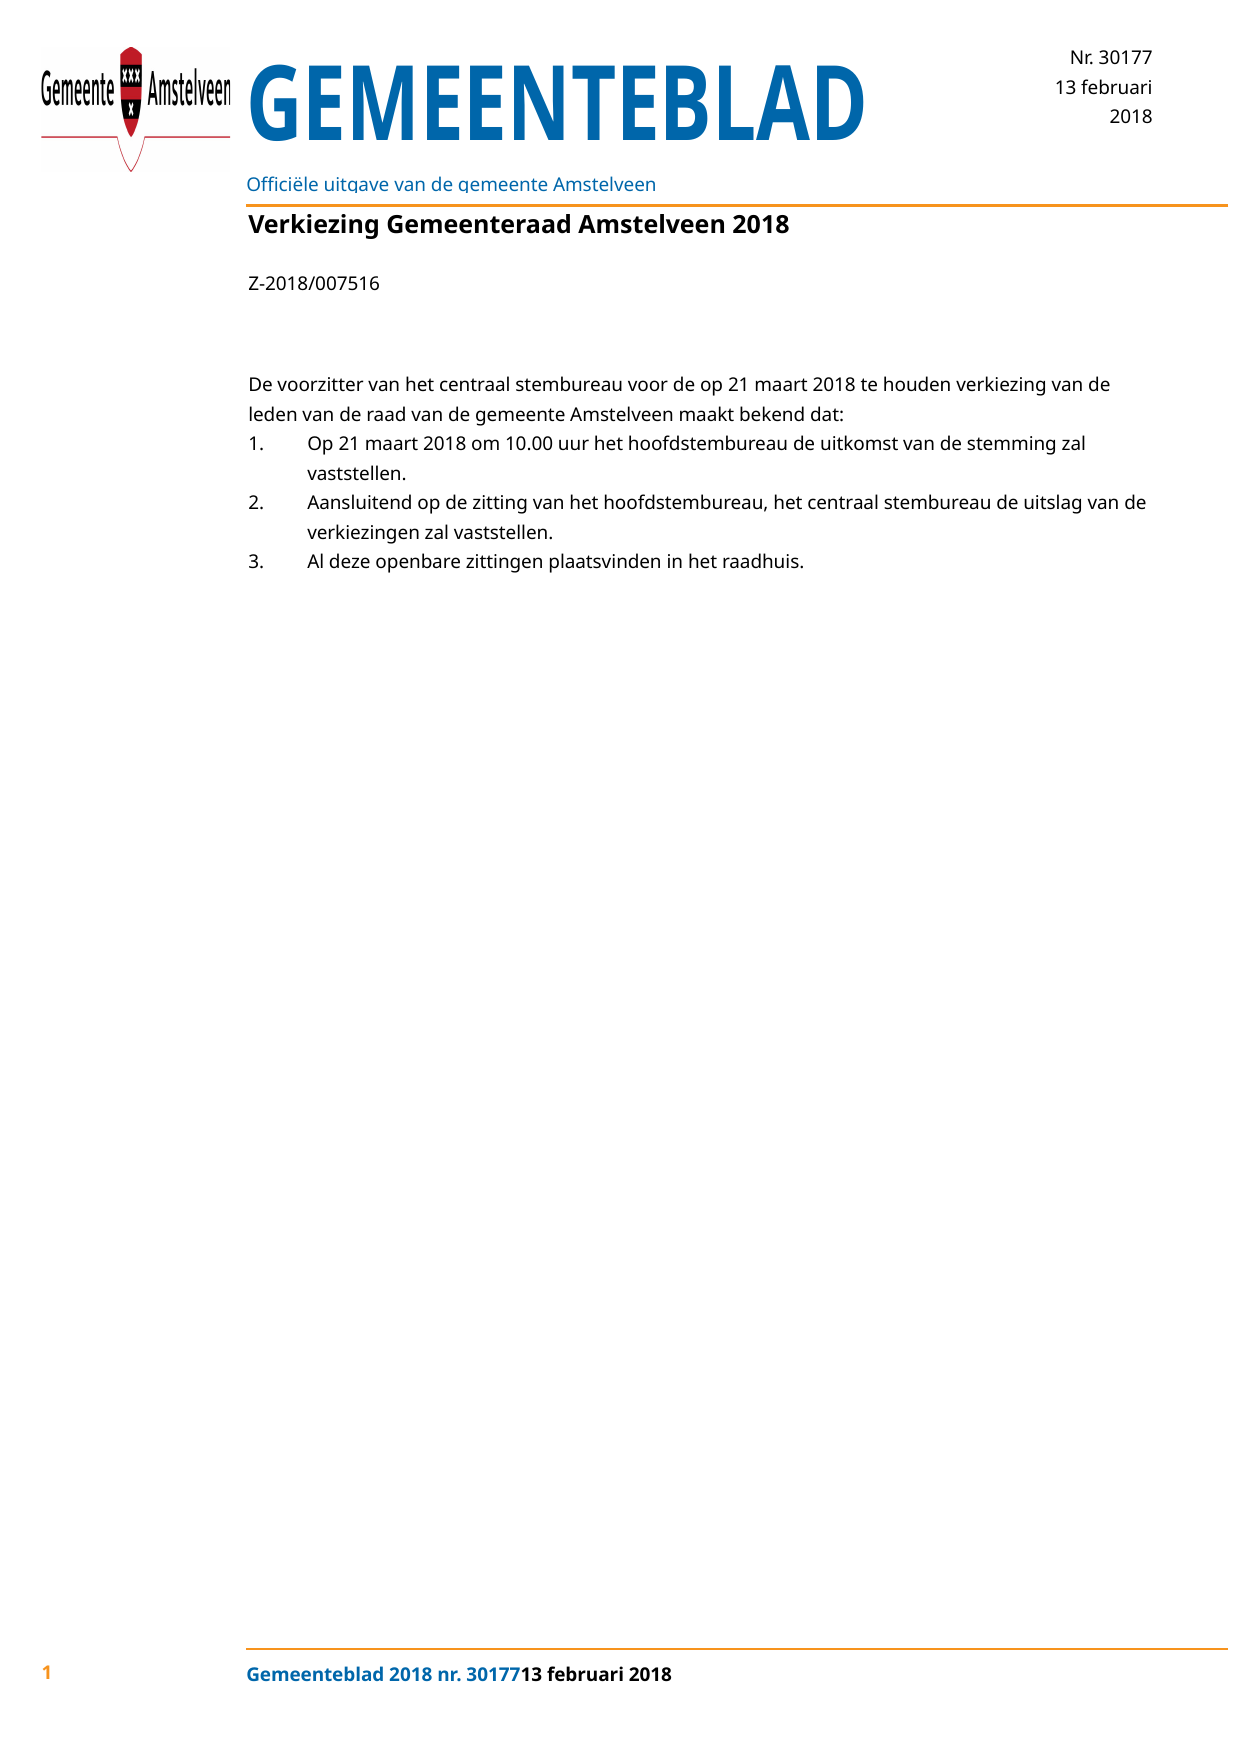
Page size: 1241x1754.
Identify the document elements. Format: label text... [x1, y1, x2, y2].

list Op 21 maart 2018 om 10.00 uur het hoofdstembureau de uitkomst van de stemming zal vaststellen. [248, 430, 1152, 486]
text Z-2018/007516 [248, 270, 1152, 296]
list Aansluitend op de zitting van het hoofdstembureau, het centraal stembureau de uitslag van de verkiezingen zal vaststellen. [248, 489, 1152, 545]
picture [41, 47, 231, 172]
text De voorzitter van het centraal stembureau voor de op 21 maart 2018 te houden verkiezing van de leden van de raad van de gemeente Amstelveen maakt bekend dat: [248, 371, 1152, 426]
list Al deze openbare zittingen plaatsvinden in het raadhuis. [248, 549, 1152, 574]
text Verkiezing Gemeenteraad Amstelveen 2018 [248, 207, 1152, 241]
